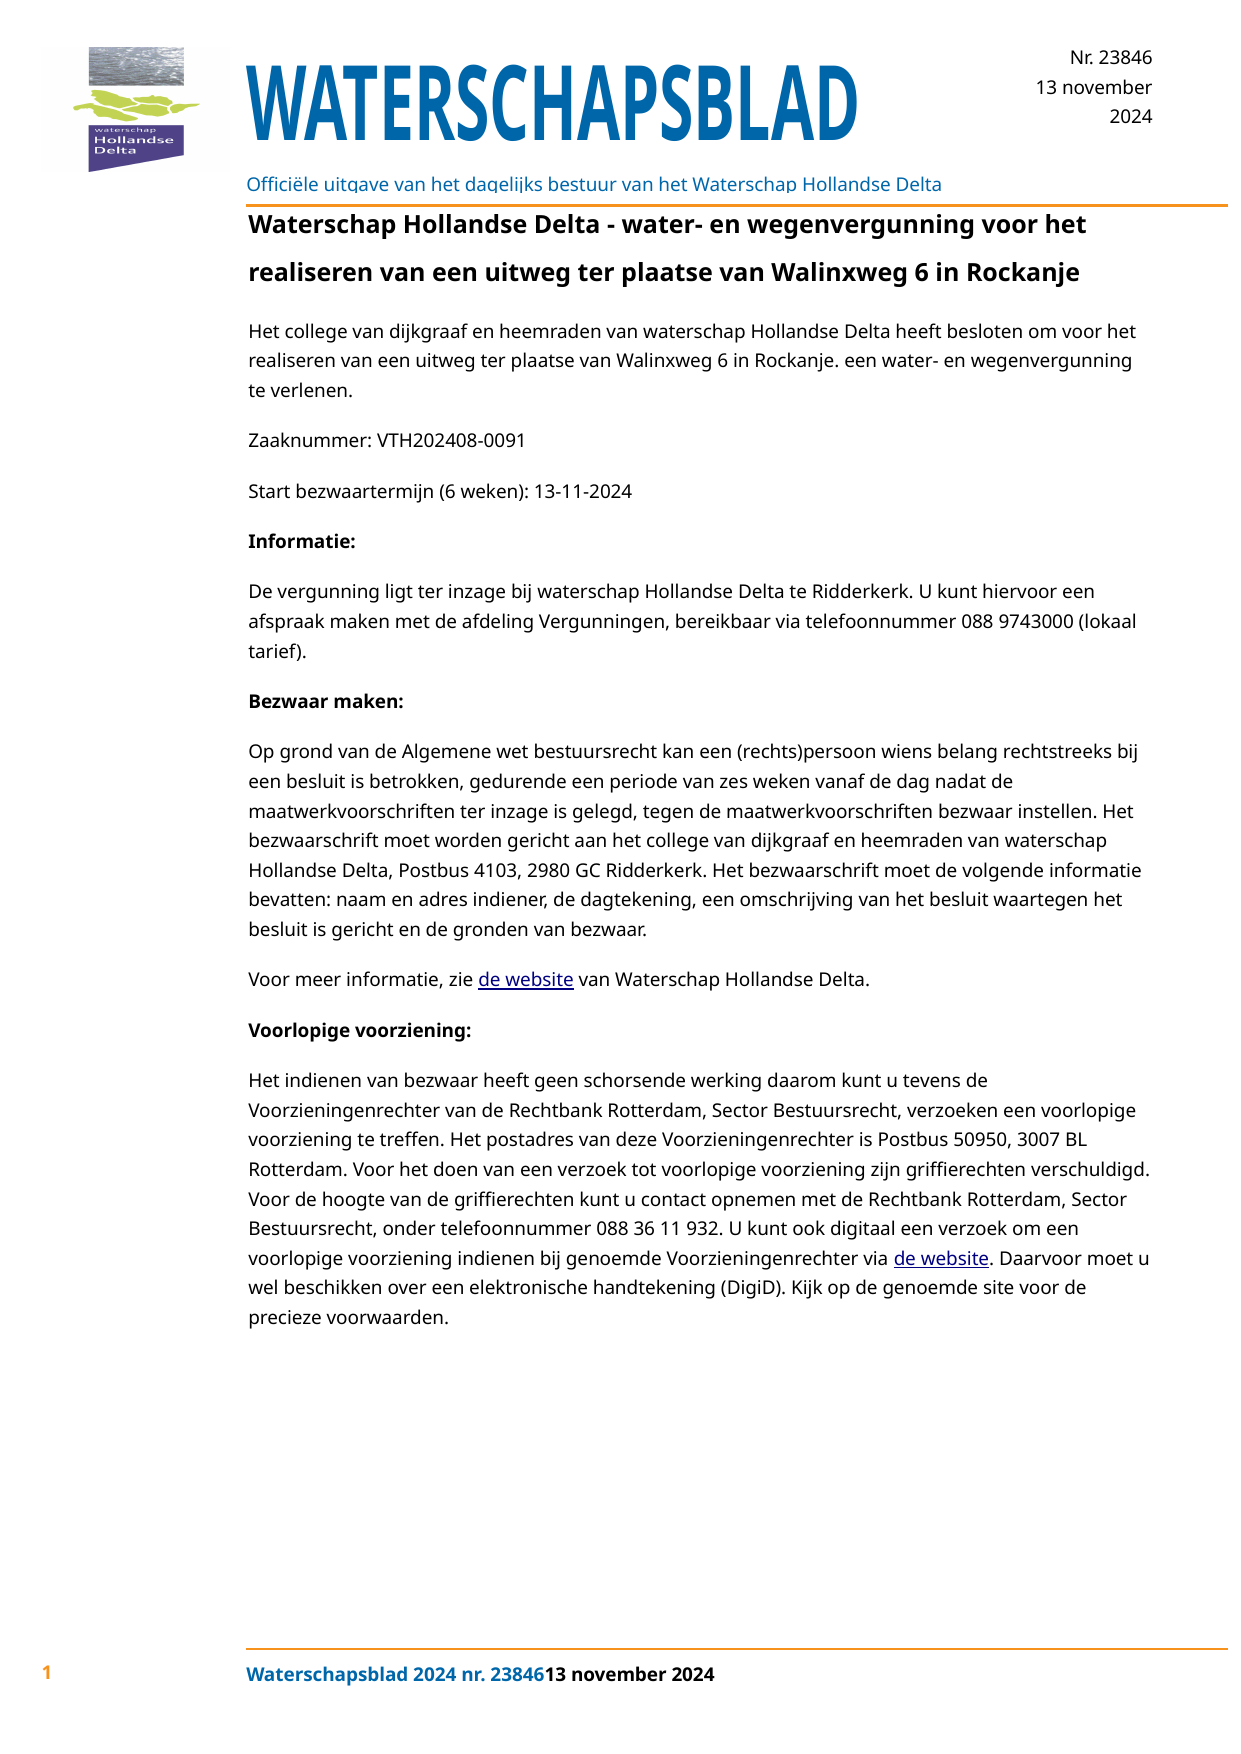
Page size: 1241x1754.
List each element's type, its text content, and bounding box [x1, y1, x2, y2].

text Informatie: [248, 528, 1152, 554]
text De vergunning ligt ter inzage bij waterschap Hollandse Delta te Ridderkerk. U kunt hiervoor een afspraak maken met de afdeling Vergunningen, bereikbaar via telefoonnummer 088 9743000 (lokaal tarief). [248, 579, 1152, 664]
text Voorlopige voorziening: [248, 1017, 1152, 1043]
text Start bezwaartermijn (6 weken): 13-11-2024 [248, 478, 1152, 504]
text Bezwaar maken: [248, 688, 1152, 714]
text Het indienen van bezwaar heeft geen schorsende werking daarom kunt u tevens de Voorzieningenrechter van de Rechtbank Rotterdam, Sector Bestuursrecht, verzoeken een voorlopige voorziening te treffen. Het postadres van deze Voorzieningenrechter is Postbus 50950, 3007 BL Rotterdam. Voor het doen van een verzoek tot voorlopige voorziening zijn griffierechten verschuldigd. Voor de hoogte van de griffierechten kunt u contact opnemen met de Rechtbank Rotterdam, Sector Bestuursrecht, onder telefoonnummer 088 36 11 932. U kunt ook digitaal een verzoek om een voorlopige voorziening indienen bij genoemde Voorzieningenrechter via de website. Daarvoor moet u wel beschikken over een elektronische handtekening (DigiD). Kijk op de genoemde site voor de precieze voorwaarden. [248, 1067, 1152, 1330]
text Op grond van de Algemene wet bestuursrecht kan een (rechts)persoon wiens belang rechtstreeks bij een besluit is betrokken, gedurende een periode van zes weken vanaf de dag nadat de maatwerkvoorschriften ter inzage is gelegd, tegen de maatwerkvoorschriften bezwaar instellen. Het bezwaarschrift moet worden gericht aan het college van dijkgraaf en heemraden van waterschap Hollandse Delta, Postbus 4103, 2980 GC Ridderkerk. Het bezwaarschrift moet de volgende informatie bevatten: naam en adres indiener, de dagtekening, een omschrijving van het besluit waartegen het besluit is gericht en de gronden van bezwaar. [248, 739, 1152, 942]
text Voor meer informatie, zie de website van Waterschap Hollandse Delta. [248, 967, 1152, 992]
text Het college van dijkgraaf en heemraden van waterschap Hollandse Delta heeft besloten om voor het realiseren van een uitweg ter plaatse van Walinxweg 6 in Rockanje. een water- en wegenvergunning te verlenen. [248, 318, 1152, 403]
picture [41, 47, 231, 172]
text Zaaknummer: VTH202408-0091 [248, 427, 1152, 453]
text Waterschap Hollandse Delta - water- en wegenvergunning voor het realiseren van een uitweg ter plaatse van Walinxweg 6 in Rockanje [248, 207, 1152, 288]
